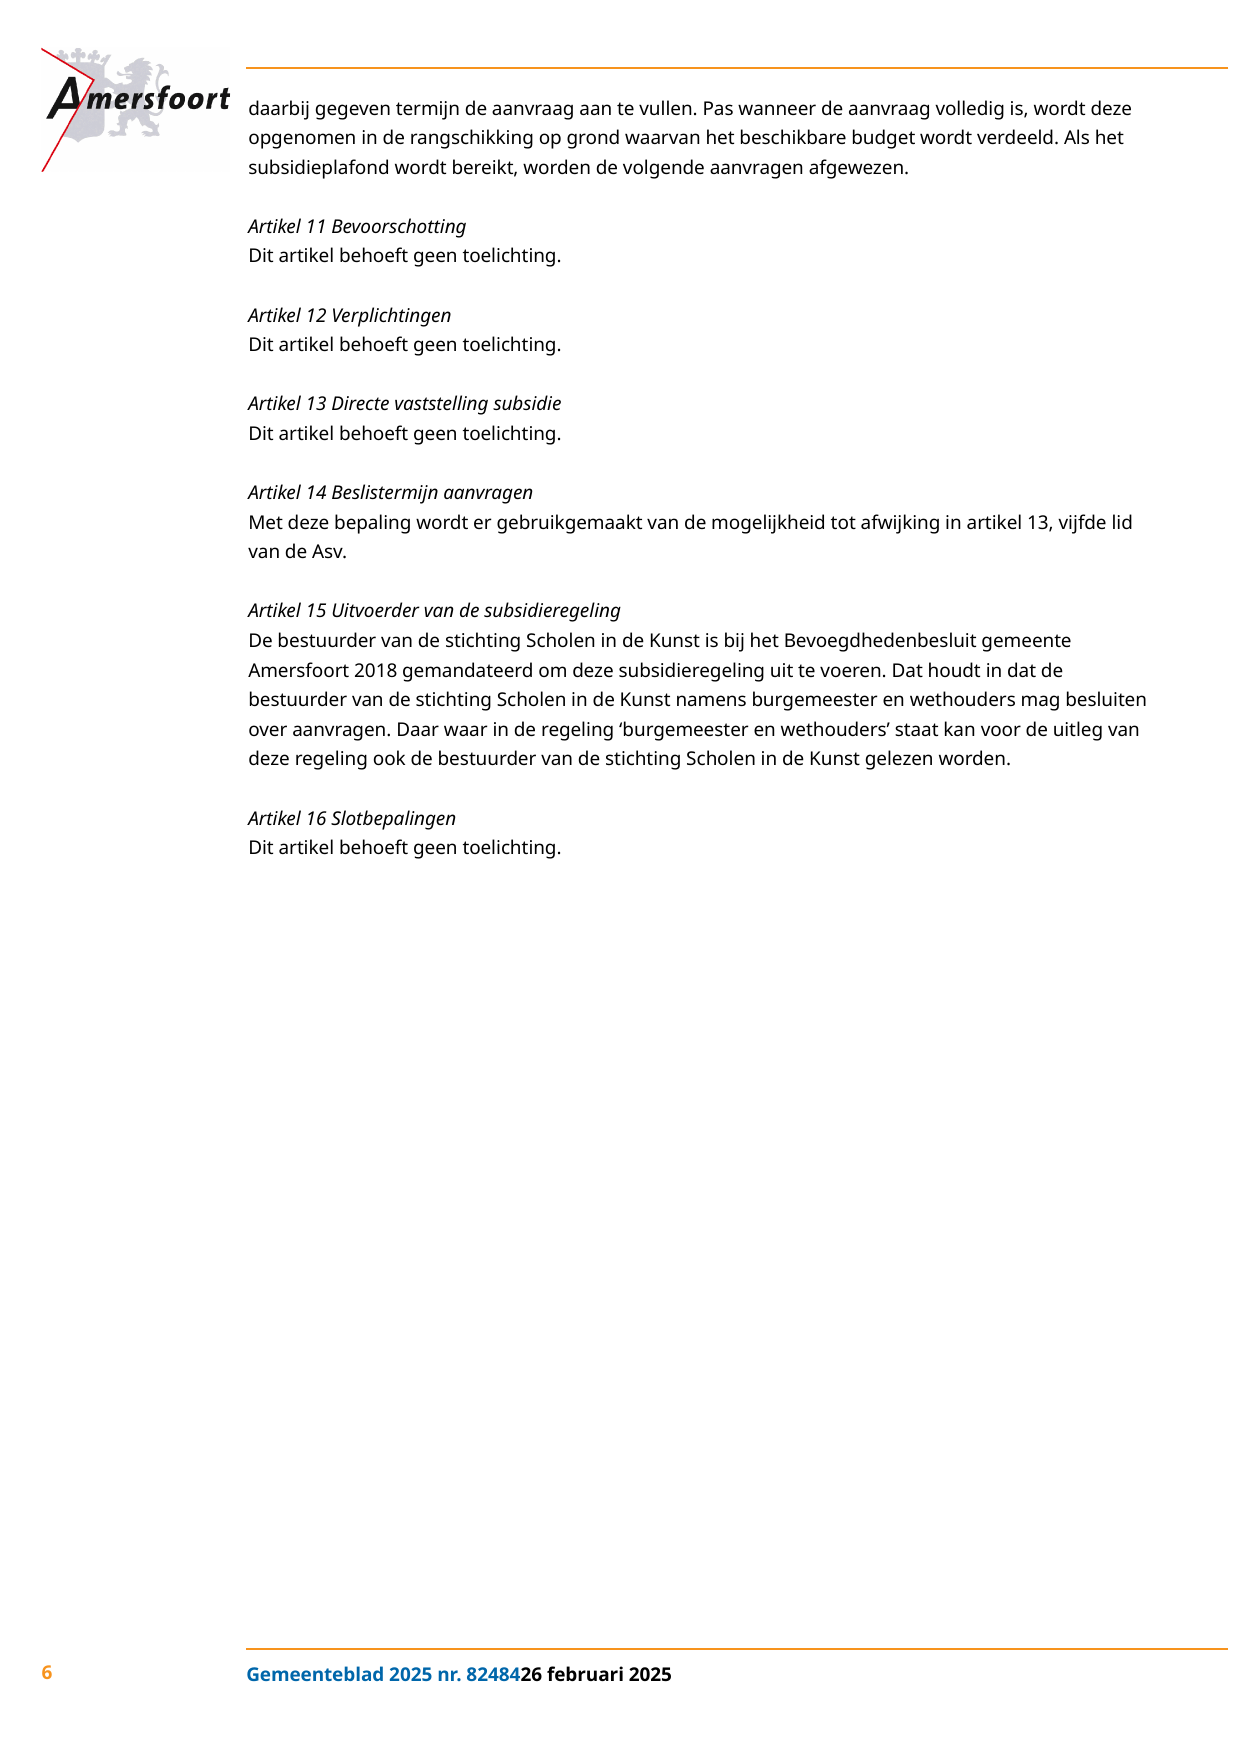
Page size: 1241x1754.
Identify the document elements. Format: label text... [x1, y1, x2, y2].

text Dit artikel behoeft geen toelichting. [248, 420, 1152, 446]
text Dit artikel behoeft geen toelichting. [248, 834, 1152, 860]
text Artikel 13 Directe vaststelling subsidie [248, 391, 1152, 416]
picture [41, 47, 231, 172]
text De bestuurder van de stichting Scholen in de Kunst is bij het Bevoegdhedenbesluit gemeente Amersfoort 2018 gemandateerd om deze subsidieregeling uit te voeren. Dat houdt in dat de bestuurder van de stichting Scholen in de Kunst namens burgemeester en wethouders mag besluiten over aanvragen. Daar waar in de regeling ‘burgemeester en wethouders’ staat kan voor de uitleg van deze regeling ook de bestuurder van de stichting Scholen in de Kunst gelezen worden. [248, 627, 1152, 771]
text Dit artikel behoeft geen toelichting. [248, 331, 1152, 357]
text Met deze bepaling wordt er gebruikgemaakt van de mogelijkheid tot afwijking in artikel 13, vijfde lid van de Asv. [248, 509, 1152, 564]
text daarbij gegeven termijn de aanvraag aan te vullen. Pas wanneer de aanvraag volledig is, wordt deze opgenomen in de rangschikking op grond waarvan het beschikbare budget wordt verdeeld. Als het subsidieplafond wordt bereikt, worden de volgende aanvragen afgewezen. [248, 95, 1152, 180]
text Artikel 14 Beslistermijn aanvragen [248, 479, 1152, 505]
text Artikel 12 Verplichtingen [248, 302, 1152, 328]
text Artikel 15 Uitvoerder van de subsidieregeling [248, 598, 1152, 623]
text Artikel 16 Slotbepalingen [248, 805, 1152, 831]
text Artikel 11 Bevoorschotting [248, 213, 1152, 239]
text Dit artikel behoeft geen toelichting. [248, 243, 1152, 268]
